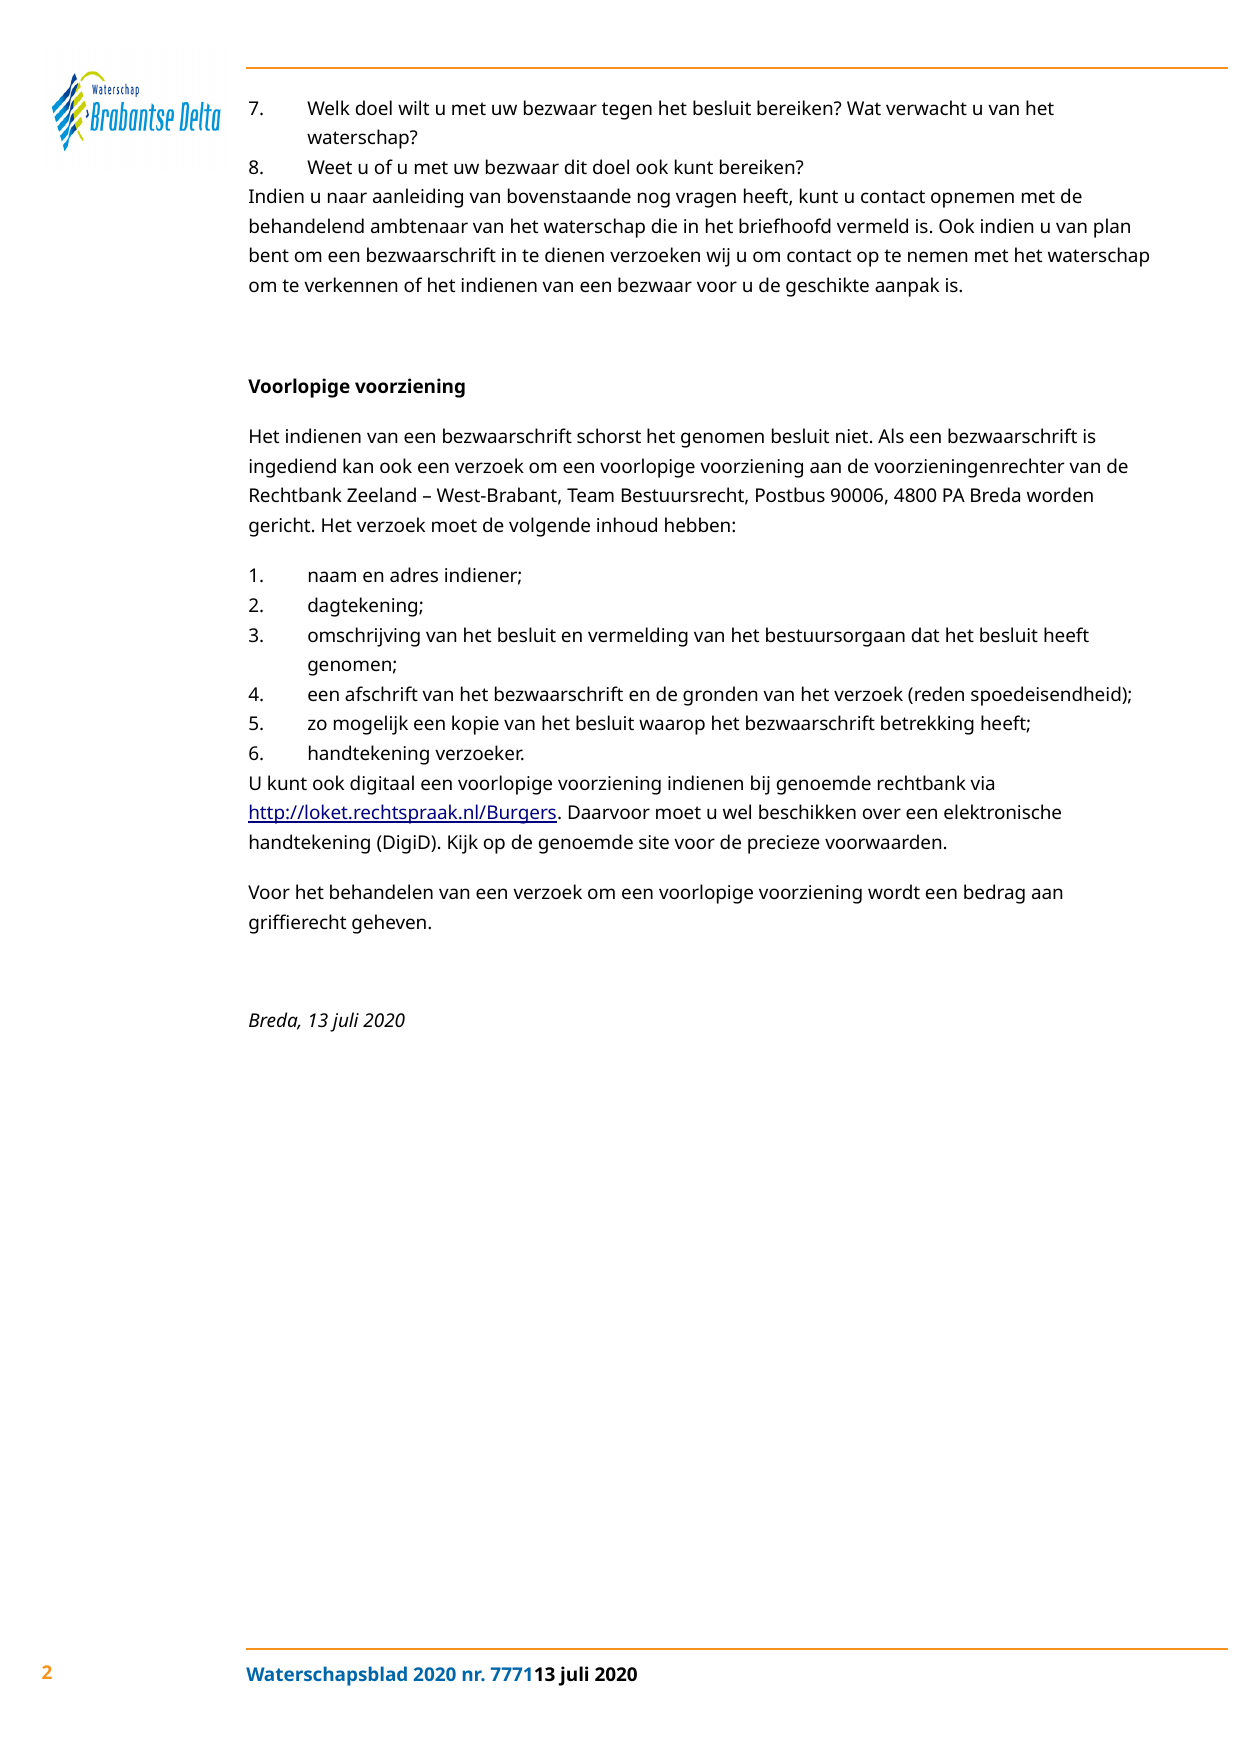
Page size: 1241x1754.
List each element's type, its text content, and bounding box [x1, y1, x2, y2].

list naam en adres indiener; [248, 563, 1152, 588]
list dagtekening; [248, 592, 1152, 618]
list een afschrift van het bezwaarschrift en de gronden van het verzoek (reden spoedeisendheid); [248, 681, 1152, 707]
list Weet u of u met uw bezwaar dit doel ook kunt bereiken? [248, 154, 1152, 180]
text Voor het behandelen van een verzoek om een voorlopige voorziening wordt een bedrag aan griffierecht geheven. [248, 879, 1152, 935]
list Welk doel wilt u met uw bezwaar tegen het besluit bereiken? Wat verwacht u van het waterschap? [248, 95, 1152, 150]
list omschrijving van het besluit en vermelding van het bestuursorgaan dat het besluit heeft genomen; [248, 622, 1152, 677]
text Indien u naar aanleiding van bovenstaande nog vragen heeft, kunt u contact opnemen met de behandelend ambtenaar van het waterschap die in het briefhoofd vermeld is. Ook indien u van plan bent om een bezwaarschrift in te dienen verzoeken wij u om contact op te nemen met het waterschap om te verkennen of het indienen van een bezwaar voor u de geschikte aanpak is. [248, 183, 1152, 298]
text Het indienen van een bezwaarschrift schorst het genomen besluit niet. Als een bezwaarschrift is ingediend kan ook een verzoek om een voorlopige voorziening aan de voorzieningenrechter van de Rechtbank Zeeland – West-Brabant, Team Bestuursrecht, Postbus 90006, 4800 PA Breda worden gericht. Het verzoek moet de volgende inhoud hebben: [248, 423, 1152, 538]
text Voorlopige voorziening [248, 373, 1152, 399]
text Breda, 13 juli 2020 [248, 1007, 1152, 1033]
text U kunt ook digitaal een voorlopige voorziening indienen bij genoemde rechtbank via http://loket.rechtspraak.nl/Burgers. Daarvoor moet u wel beschikken over een elektronische handtekening (DigiD). Kijk op de genoemde site voor de precieze voorwaarden. [248, 770, 1152, 855]
list handtekening verzoeker. [248, 740, 1152, 766]
list zo mogelijk een kopie van het besluit waarop het bezwaarschrift betrekking heeft; [248, 711, 1152, 736]
picture [41, 47, 231, 172]
